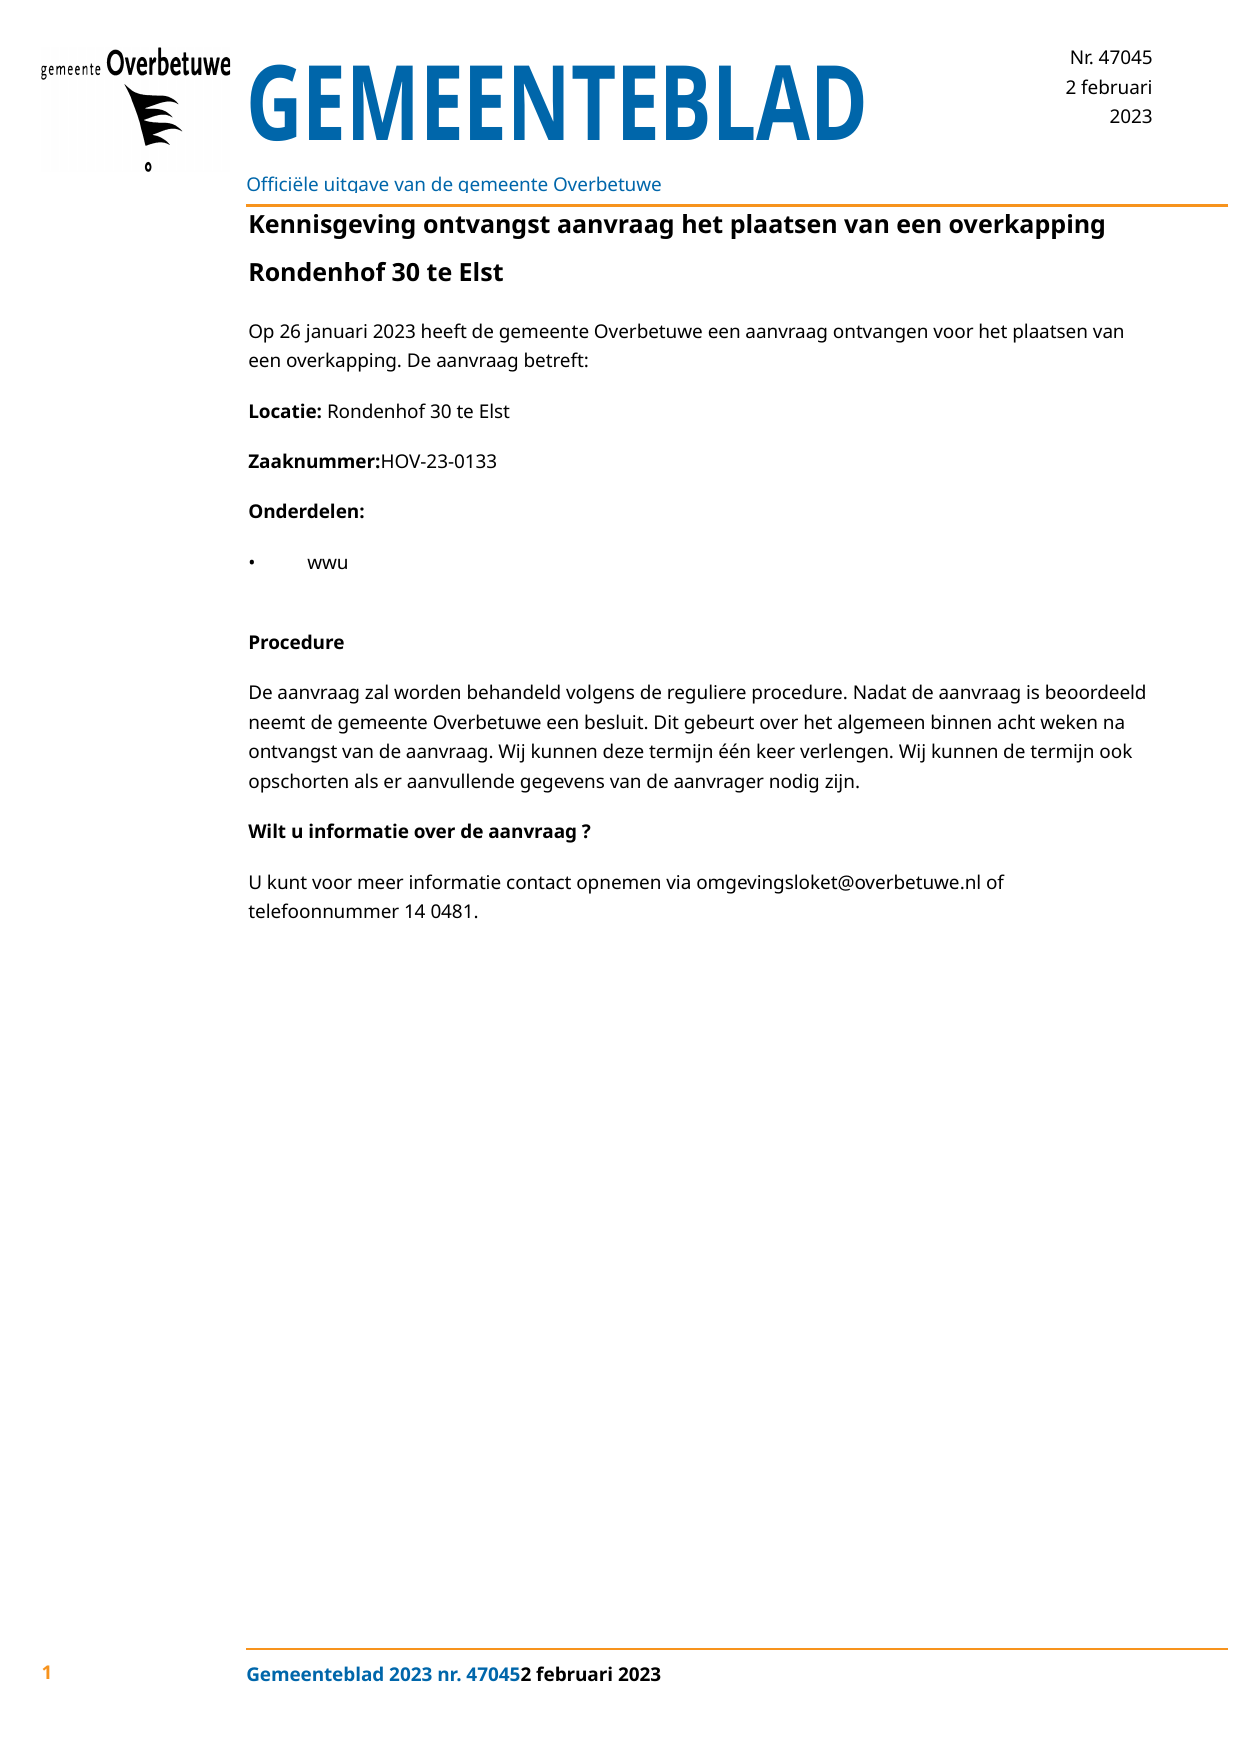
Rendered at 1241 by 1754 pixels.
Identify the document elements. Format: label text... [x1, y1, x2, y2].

text Onderdelen: [248, 499, 1152, 524]
text Op 26 januari 2023 heeft de gemeente Overbetuwe een aanvraag ontvangen voor het plaatsen van een overkapping. De aanvraag betreft: [248, 318, 1152, 373]
text U kunt voor meer informatie contact opnemen via omgevingsloket@overbetuwe.nl of telefoonnummer 14 0481. [248, 869, 1152, 924]
text Locatie: Rondenhof 30 te Elst [248, 398, 1152, 424]
text Kennisgeving ontvangst aanvraag het plaatsen van een overkapping Rondenhof 30 te Elst [248, 207, 1152, 288]
text De aanvraag zal worden behandeld volgens de reguliere procedure. Nadat de aanvraag is beoordeeld neemt de gemeente Overbetuwe een besluit. Dit gebeurt over het algemeen binnen acht weken na ontvangst van de aanvraag. Wij kunnen deze termijn één keer verlengen. Wij kunnen de termijn ook opschorten als er aanvullende gegevens van de aanvrager nodig zijn. [248, 679, 1152, 794]
text Zaaknummer:HOV-23-0133 [248, 448, 1152, 474]
list wwu [248, 549, 1152, 575]
picture [41, 47, 231, 172]
text Wilt u informatie over de aanvraag ? [248, 819, 1152, 844]
text Procedure [248, 629, 1152, 655]
